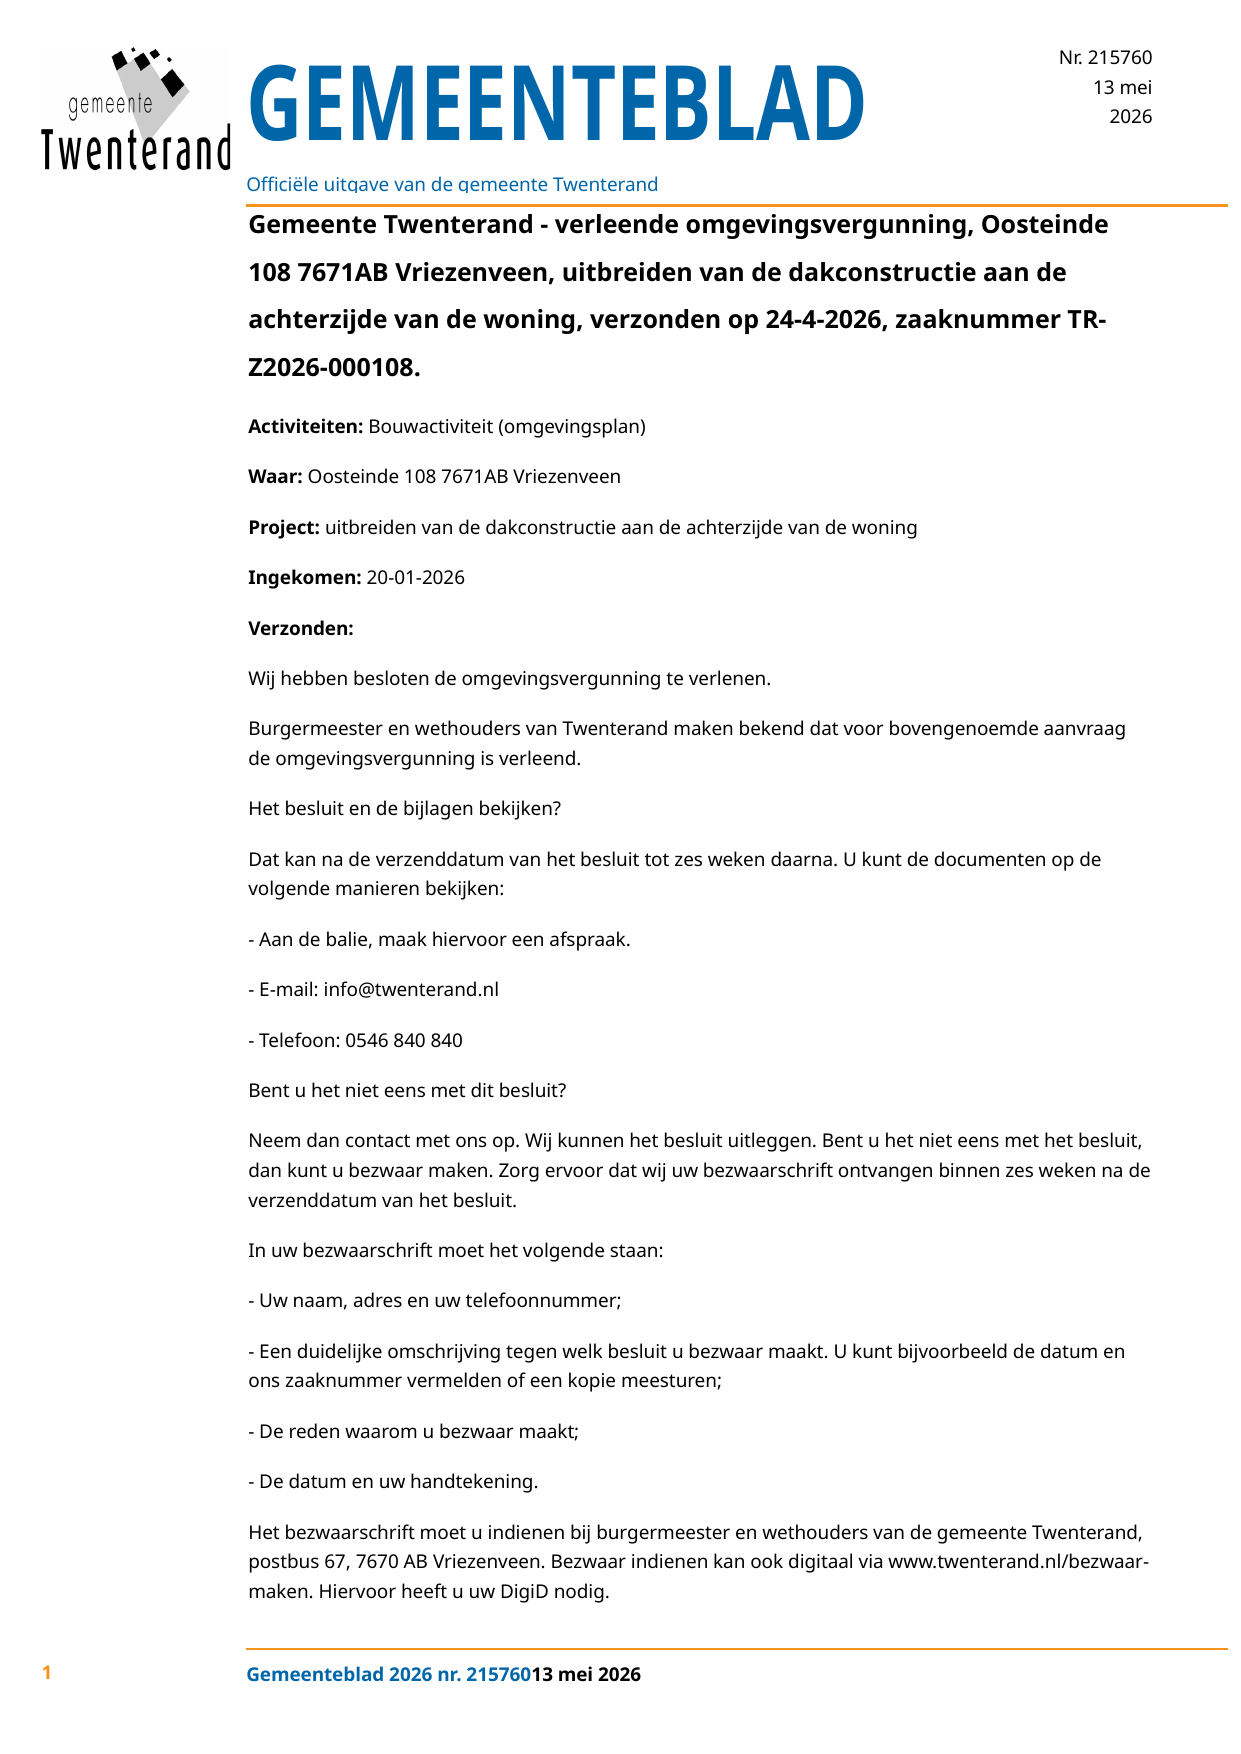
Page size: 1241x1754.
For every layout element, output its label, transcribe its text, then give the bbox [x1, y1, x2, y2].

picture [41, 47, 231, 172]
text Dat kan na de verzenddatum van het besluit tot zes weken daarna. U kunt de documenten op de volgende manieren bekijken: [248, 846, 1152, 901]
text - De reden waarom u bezwaar maakt; [248, 1418, 1152, 1444]
text Verzonden: [248, 615, 1152, 641]
text - Telefoon: 0546 840 840 [248, 1027, 1152, 1053]
text - E-mail: info@twenterand.nl [248, 976, 1152, 1002]
text Project: uitbreiden van de dakconstructie aan de achterzijde van de woning [248, 514, 1152, 540]
text Het besluit en de bijlagen bekijken? [248, 796, 1152, 821]
text - De datum en uw handtekening. [248, 1468, 1152, 1494]
text Het bezwaarschrift moet u indienen bij burgermeester en wethouders van de gemeente Twenterand, postbus 67, 7670 AB Vriezenveen. Bezwaar indienen kan ook digitaal via www.twenterand.nl/bezwaar-maken. Hiervoor heeft u uw DigiD nodig. [248, 1519, 1152, 1604]
text Neem dan contact met ons op. Wij kunnen het besluit uitleggen. Bent u het niet eens met het besluit, dan kunt u bezwaar maken. Zorg ervoor dat wij uw bezwaarschrift ontvangen binnen zes weken na de verzenddatum van het besluit. [248, 1128, 1152, 1213]
text Ingekomen: 20-01-2026 [248, 564, 1152, 590]
text Activiteiten: Bouwactiviteit (omgevingsplan) [248, 413, 1152, 439]
text - Aan de balie, maak hiervoor een afspraak. [248, 926, 1152, 952]
text Burgermeester en wethouders van Twenterand maken bekend dat voor bovengenoemde aanvraag de omgevingsvergunning is verleend. [248, 716, 1152, 771]
text - Uw naam, adres en uw telefoonnummer; [248, 1288, 1152, 1313]
text Bent u het niet eens met dit besluit? [248, 1077, 1152, 1103]
text - Een duidelijke omschrijving tegen welk besluit u bezwaar maakt. U kunt bijvoorbeeld de datum en ons zaaknummer vermelden of een kopie meesturen; [248, 1338, 1152, 1393]
text Gemeente Twenterand - verleende omgevingsvergunning, Oosteinde 108 7671AB Vriezenveen, uitbreiden van de dakconstructie aan de achterzijde van de woning, verzonden op 24-4-2026, zaaknummer TR-Z2026-000108. [248, 207, 1152, 384]
text In uw bezwaarschrift moet het volgende staan: [248, 1237, 1152, 1263]
text Waar: Oosteinde 108 7671AB Vriezenveen [248, 463, 1152, 489]
text Wij hebben besloten de omgevingsvergunning te verlenen. [248, 665, 1152, 691]
